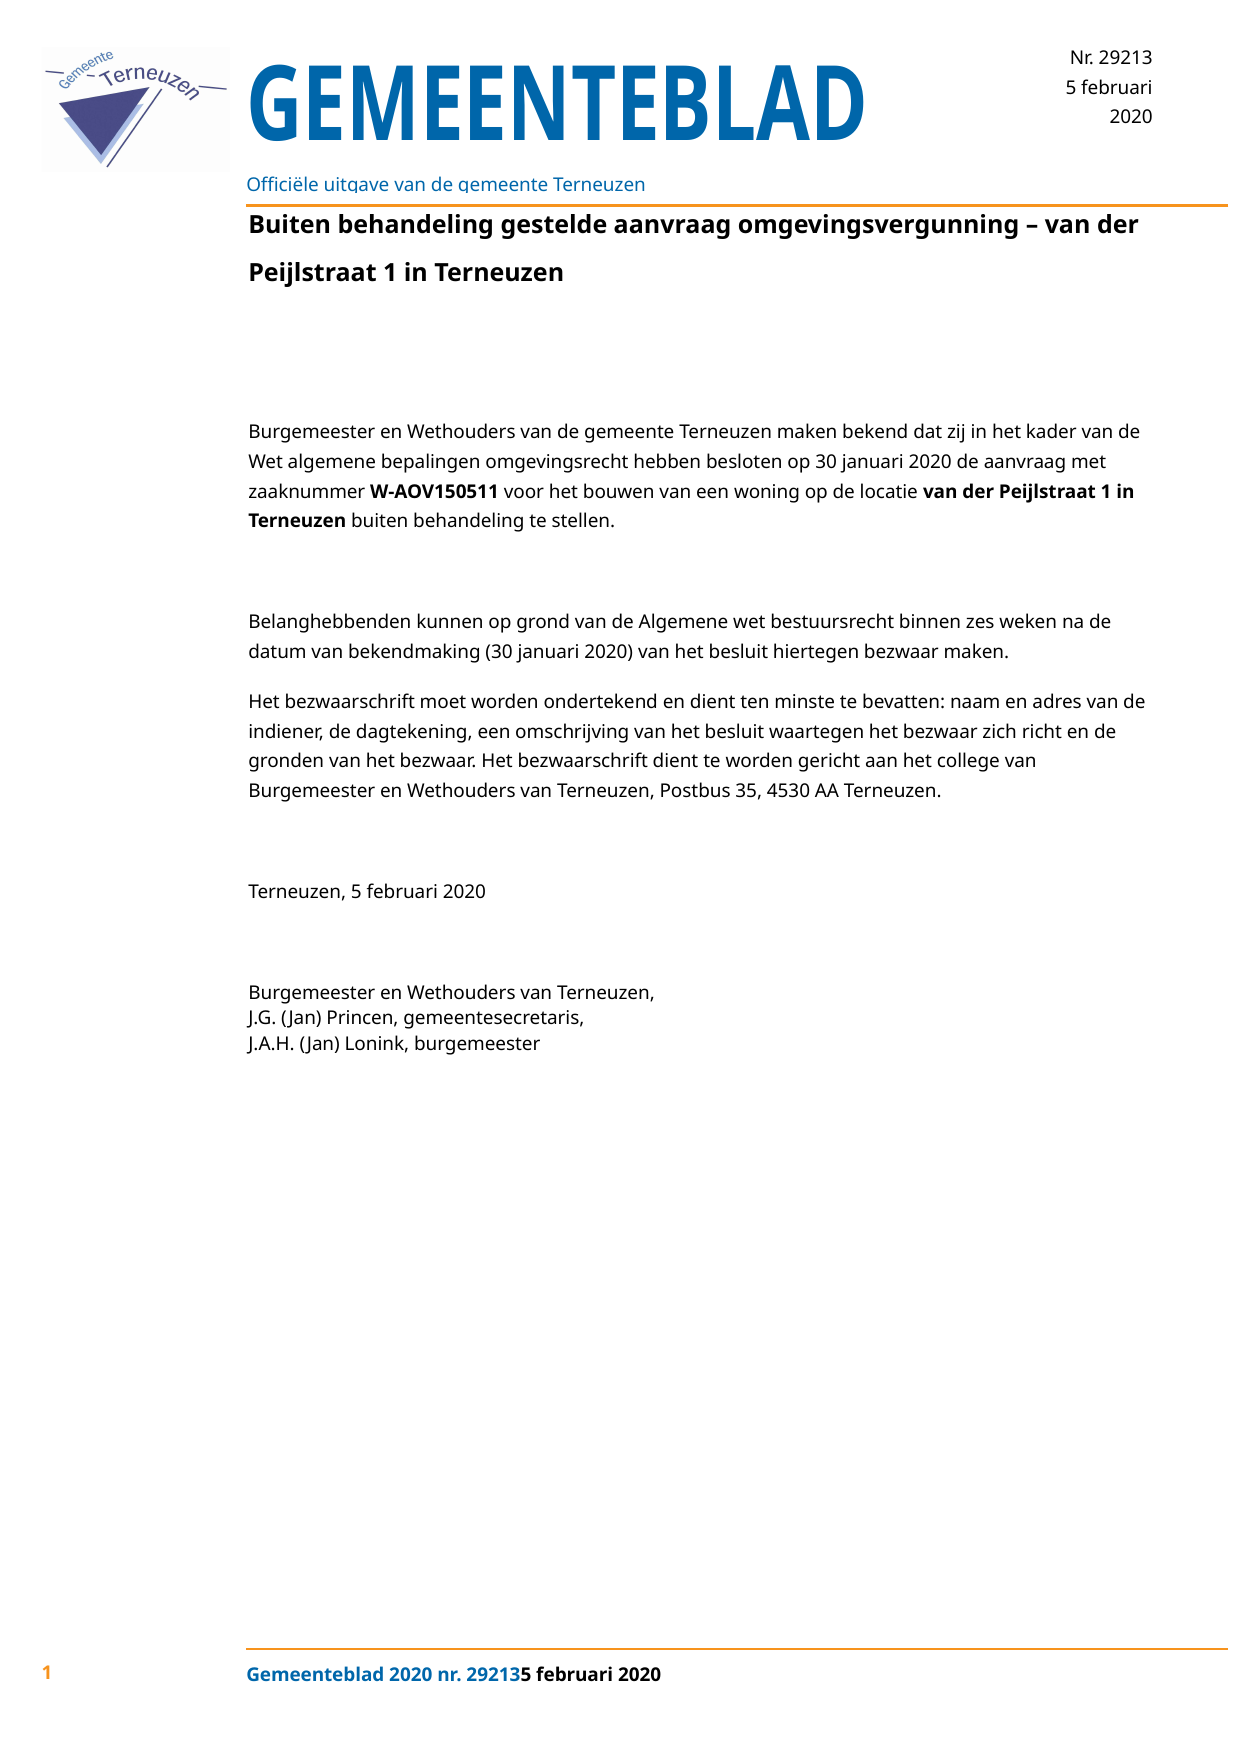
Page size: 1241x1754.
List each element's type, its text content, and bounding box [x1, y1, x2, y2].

table_cell J.A.H. (Jan) Lonink, burgemeester [248, 1030, 1152, 1056]
text Buiten behandeling gestelde aanvraag omgevingsvergunning – van der Peijlstraat 1 in Terneuzen [248, 207, 1152, 288]
table_cell [837, 1005, 1152, 1030]
text Terneuzen, 5 februari 2020 [248, 878, 1152, 904]
text Burgemeester en Wethouders van de gemeente Terneuzen maken bekend dat zij in het kader van de Wet algemene bepalingen omgevingsrecht hebben besloten op 30 januari 2020 de aanvraag met zaaknummer W-AOV150511 voor het bouwen van een woning op de locatie van der Peijlstraat 1 in Terneuzen buiten behandeling te stellen. [248, 419, 1152, 533]
picture [41, 47, 231, 172]
text Het bezwaarschrift moet worden ondertekend en dient ten minste te bevatten: naam en adres van de indiener, de dagtekening, een omschrijving van het besluit waartegen het bezwaar zich richt en de gronden van het bezwaar. Het bezwaarschrift dient te worden gericht aan het college van Burgemeester en Wethouders van Terneuzen, Postbus 35, 4530 AA Terneuzen. [248, 688, 1152, 803]
table_header Burgemeester en Wethouders van Terneuzen, [248, 979, 1152, 1004]
text Belanghebbenden kunnen op grond van de Algemene wet bestuursrecht binnen zes weken na de datum van bekendmaking (30 januari 2020) van het besluit hiertegen bezwaar maken. [248, 608, 1152, 664]
table_cell J.G. (Jan) Princen, gemeentesecretaris, [248, 1005, 837, 1030]
